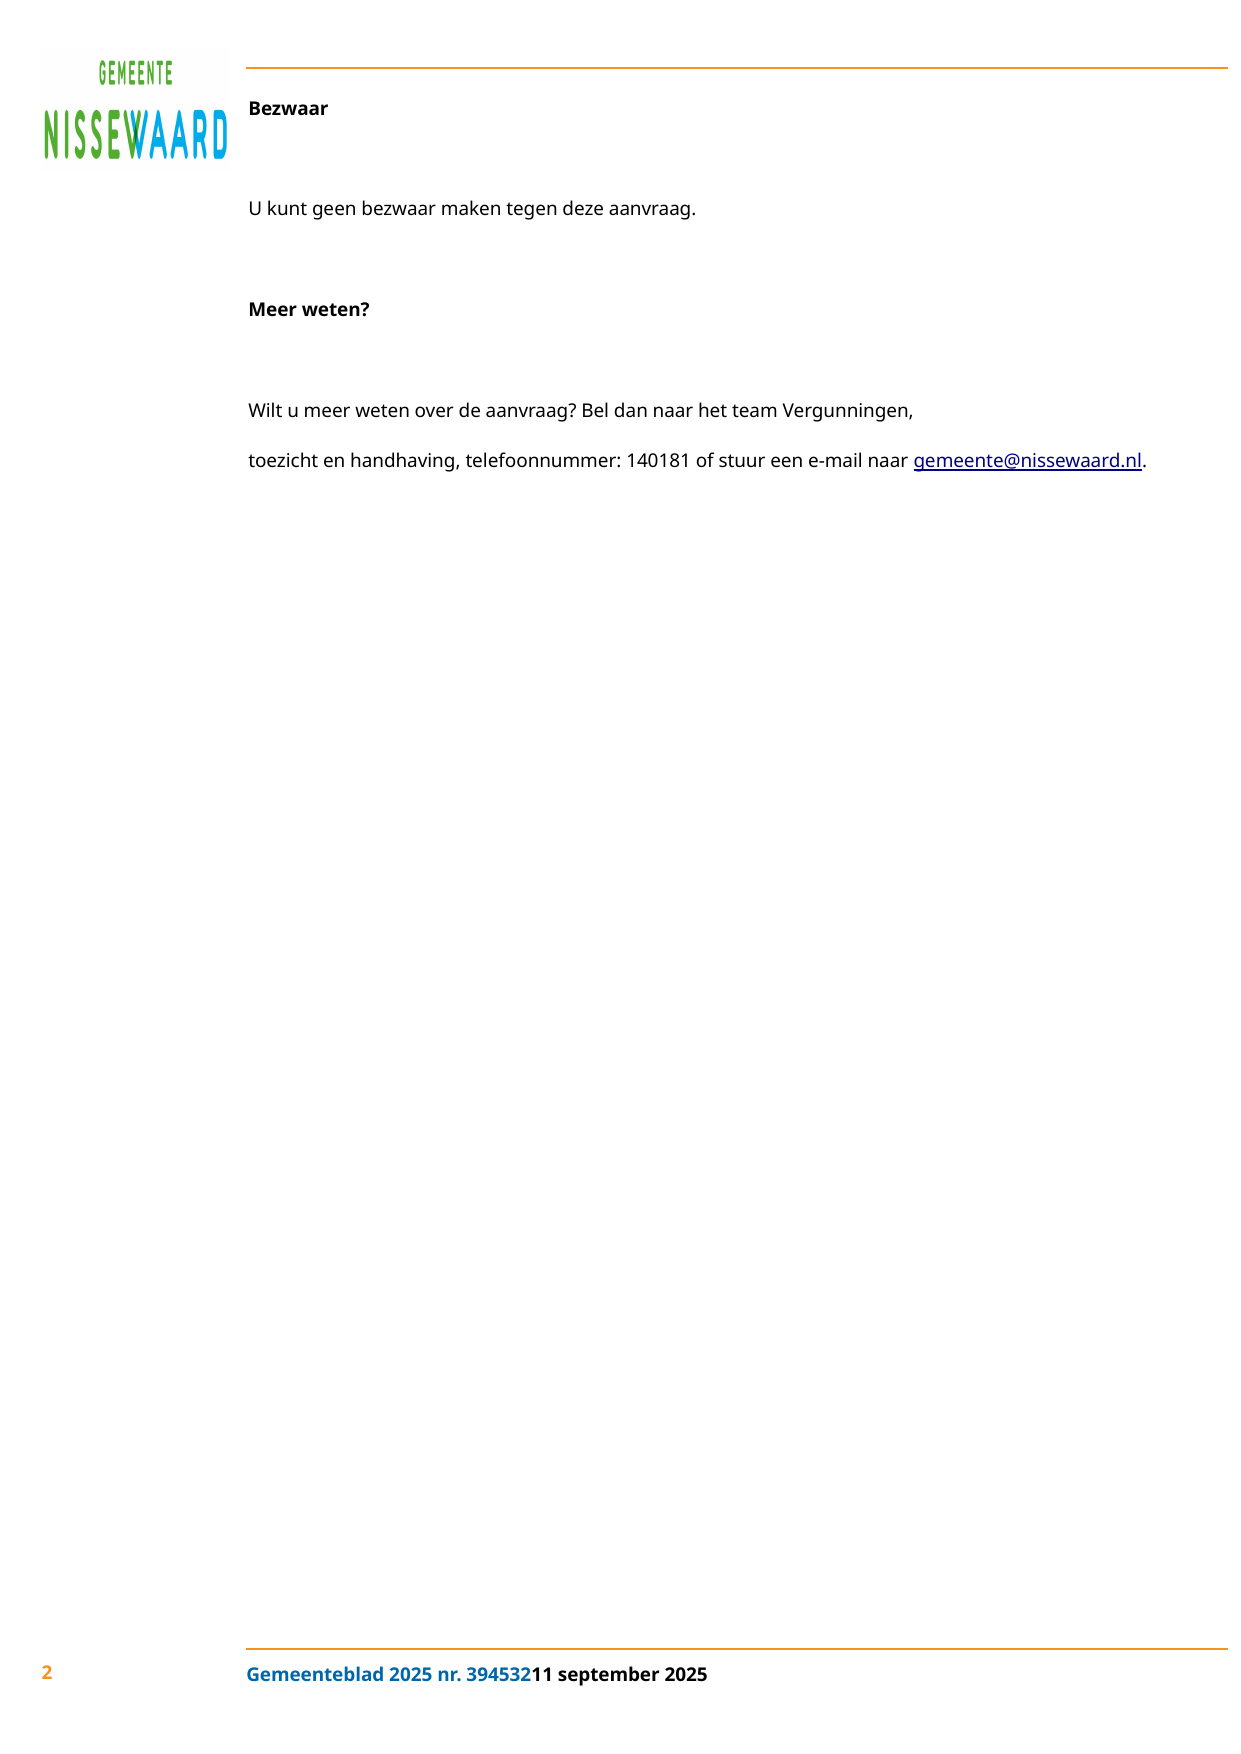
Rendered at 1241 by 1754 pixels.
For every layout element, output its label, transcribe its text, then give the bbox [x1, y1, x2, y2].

text Wilt u meer weten over de aanvraag? Bel dan naar het team Vergunningen, [248, 397, 1152, 423]
text toezicht en handhaving, telefoonnummer: 140181 of stuur een e-mail naar gemeente@nissewaard.nl. [248, 448, 1152, 473]
text Bezwaar [248, 95, 1152, 121]
text Meer weten? [248, 296, 1152, 322]
text U kunt geen bezwaar maken tegen deze aanvraag. [248, 196, 1152, 221]
picture [41, 47, 231, 172]
